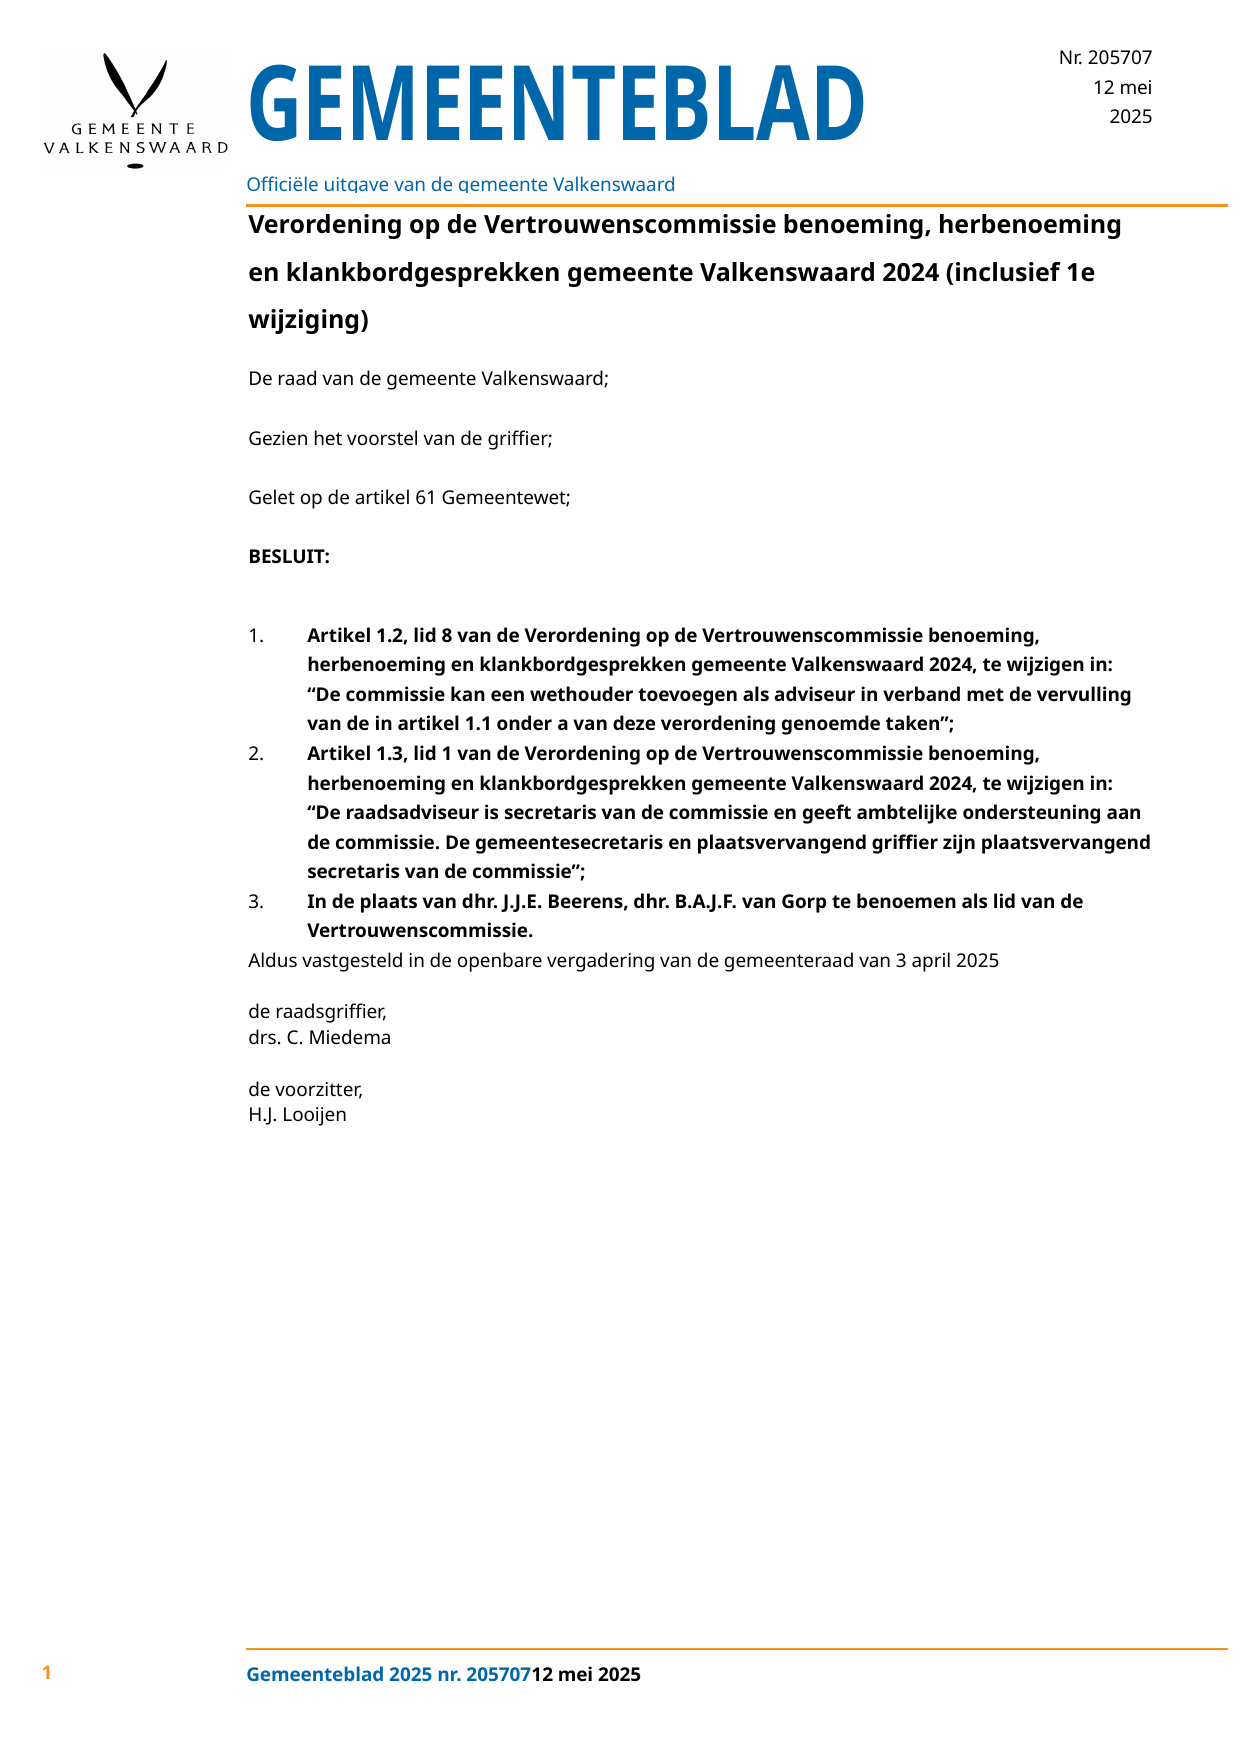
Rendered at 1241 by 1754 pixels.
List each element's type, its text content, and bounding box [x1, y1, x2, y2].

text Gelet op de artikel 61 Gemeentewet; [248, 484, 1152, 509]
picture [41, 47, 231, 172]
list Artikel 1.2, lid 8 van de Verordening op de Vertrouwenscommissie benoeming, herbenoeming en klankbordgesprekken gemeente Valkenswaard 2024, te wijzigen in: “De commissie kan een wethouder toevoegen als adviseur in verband met de vervulling van de in artikel 1.1 onder a van deze verordening genoemde taken”; [248, 622, 1152, 736]
text drs. C. Miedema [248, 1024, 1152, 1050]
list In de plaats van dhr. J.J.E. Beerens, dhr. B.A.J.F. van Gorp te benoemen als lid van de Vertrouwenscommissie. [248, 888, 1152, 943]
text de raadsgriffier, [248, 999, 1152, 1024]
text BESLUIT: [248, 543, 1152, 569]
text Gezien het voorstel van de griffier; [248, 425, 1152, 450]
text de voorzitter, [248, 1076, 1152, 1102]
list Artikel 1.3, lid 1 van de Verordening op de Vertrouwenscommissie benoeming, herbenoeming en klankbordgesprekken gemeente Valkenswaard 2024, te wijzigen in: “De raadsadviseur is secretaris van de commissie en geeft ambtelijke ondersteuning aan de commissie. De gemeentesecretaris en plaatsvervangend griffier zijn plaatsvervangend secretaris van de commissie”; [248, 740, 1152, 884]
text Verordening op de Vertrouwenscommissie benoeming, herbenoeming en klankbordgesprekken gemeente Valkenswaard 2024 (inclusief 1e wijziging) [248, 207, 1152, 336]
text Aldus vastgesteld in de openbare vergadering van de gemeenteraad van 3 april 2025 [248, 947, 1152, 973]
text De raad van de gemeente Valkenswaard; [248, 366, 1152, 391]
text H.J. Looijen [248, 1102, 1152, 1127]
